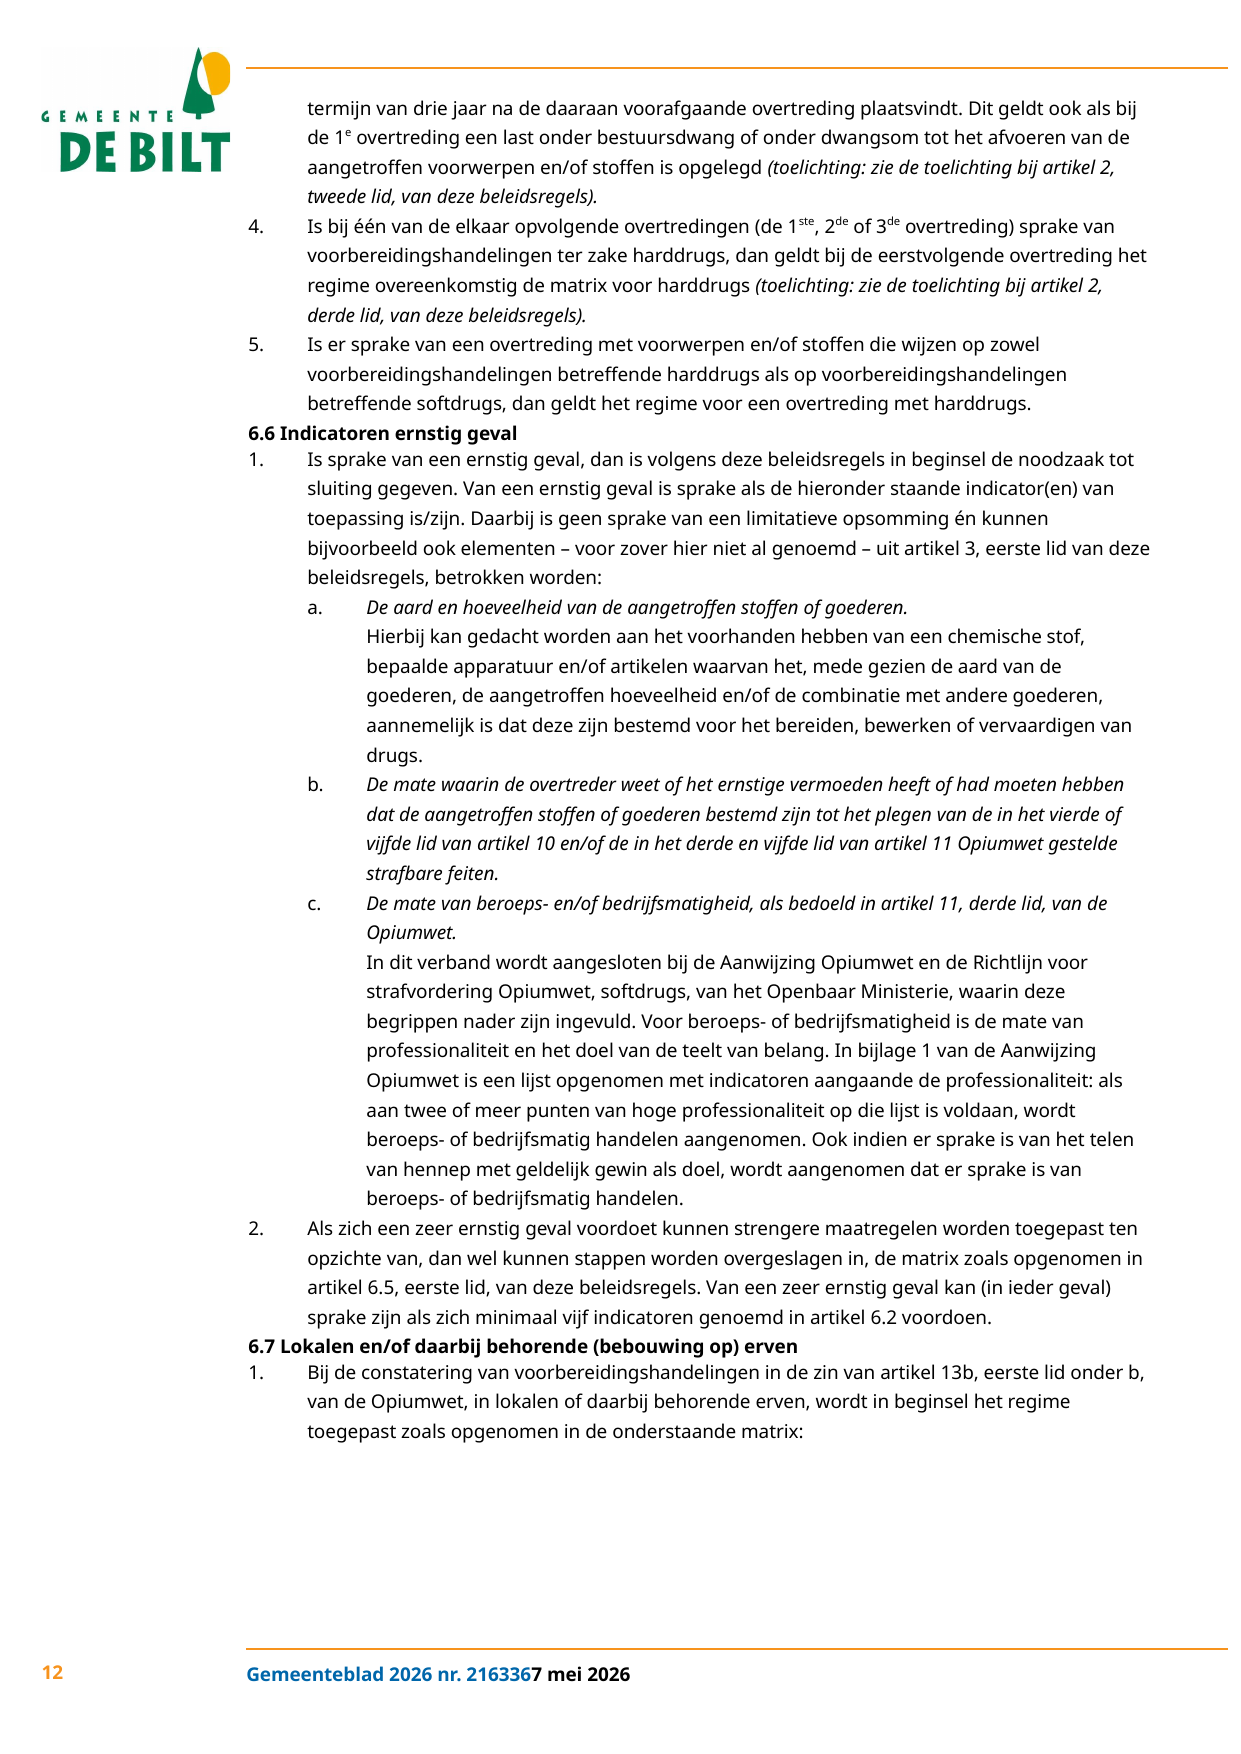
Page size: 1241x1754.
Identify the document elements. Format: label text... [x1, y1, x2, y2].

picture [41, 47, 231, 172]
list Is er sprake van een overtreding met voorwerpen en/of stoffen die wijzen op zowel voorbereidingshandelingen betreffende harddrugs als op voorbereidingshandelingen betreffende softdrugs, dan geldt het regime voor een overtreding met harddrugs. [248, 331, 1152, 416]
list De mate waarin de overtreder weet of het ernstige vermoeden heeft of had moeten hebben dat de aangetroffen stoffen of goederen bestemd zijn tot het plegen van de in het vierde of vijfde lid van artikel 10 en/of de in het derde en vijfde lid van artikel 11 Opiumwet gestelde strafbare feiten. [307, 771, 1152, 886]
list De aard en hoeveelheid van de aangetroffen stoffen of goederen. [307, 594, 1152, 619]
list In dit verband wordt aangesloten bij de Aanwijzing Opiumwet en de Richtlijn voor strafvordering Opiumwet, softdrugs, van het Openbaar Ministerie, waarin deze begrippen nader zijn ingevuld. Voor beroeps- of bedrijfsmatigheid is de mate van professionaliteit en het doel van de teelt van belang. In bijlage 1 van de Aanwijzing Opiumwet is een lijst opgenomen met indicatoren aangaande de professionaliteit: als aan twee of meer punten van hoge professionaliteit op die lijst is voldaan, wordt beroeps- of bedrijfsmatig handelen aangenomen. Ook indien er sprake is van het telen van hennep met geldelijk gewin als doel, wordt aangenomen dat er sprake is van beroeps- of bedrijfsmatig handelen. [307, 949, 1152, 1211]
list Bij de constatering van voorbereidingshandelingen in de zin van artikel 13b, eerste lid onder b, van de Opiumwet, in lokalen of daarbij behorende erven, wordt in beginsel het regime toegepast zoals opgenomen in de onderstaande matrix: [248, 1359, 1152, 1444]
list Hierbij kan gedacht worden aan het voorhanden hebben van een chemische stof, bepaalde apparatuur en/of artikelen waarvan het, mede gezien de aard van de goederen, de aangetroffen hoeveelheid en/of de combinatie met andere goederen, aannemelijk is dat deze zijn bestemd voor het bereiden, bewerken of vervaardigen van drugs. [307, 623, 1152, 767]
list Is sprake van een ernstig geval, dan is volgens deze beleidsregels in beginsel de noodzaak tot sluiting gegeven. Van een ernstig geval is sprake als de hieronder staande indicator(en) van toepassing is/zijn. Daarbij is geen sprake van een limitatieve opsomming én kunnen bijvoorbeeld ook elementen – voor zover hier niet al genoemd – uit artikel 3, eerste lid van deze beleidsregels, betrokken worden: [248, 446, 1152, 590]
text 6.7 Lokalen en/of daarbij behorende (bebouwing op) erven [248, 1333, 1152, 1359]
text 6.6 Indicatoren ernstig geval [248, 420, 1152, 446]
list Als zich een zeer ernstig geval voordoet kunnen strengere maatregelen worden toegepast ten opzichte van, dan wel kunnen stappen worden overgeslagen in, de matrix zoals opgenomen in artikel 6.5, eerste lid, van deze beleidsregels. Van een zeer ernstig geval kan (in ieder geval) sprake zijn als zich minimaal vijf indicatoren genoemd in artikel 6.2 voordoen. [248, 1215, 1152, 1329]
list termijn van drie jaar na de daaraan voorafgaande overtreding plaatsvindt. Dit geldt ook als bij de 1e overtreding een last onder bestuursdwang of onder dwangsom tot het afvoeren van de aangetroffen voorwerpen en/of stoffen is opgelegd (toelichting: zie de toelichting bij artikel 2, tweede lid, van deze beleidsregels). [248, 95, 1152, 209]
list Is bij één van de elkaar opvolgende overtredingen (de 1ste, 2de of 3de overtreding) sprake van voorbereidingshandelingen ter zake harddrugs, dan geldt bij de eerstvolgende overtreding het regime overeenkomstig de matrix voor harddrugs (toelichting: zie de toelichting bij artikel 2, derde lid, van deze beleidsregels). [248, 213, 1152, 328]
list De mate van beroeps- en/of bedrijfsmatigheid, als bedoeld in artikel 11, derde lid, van de Opiumwet. [307, 890, 1152, 945]
